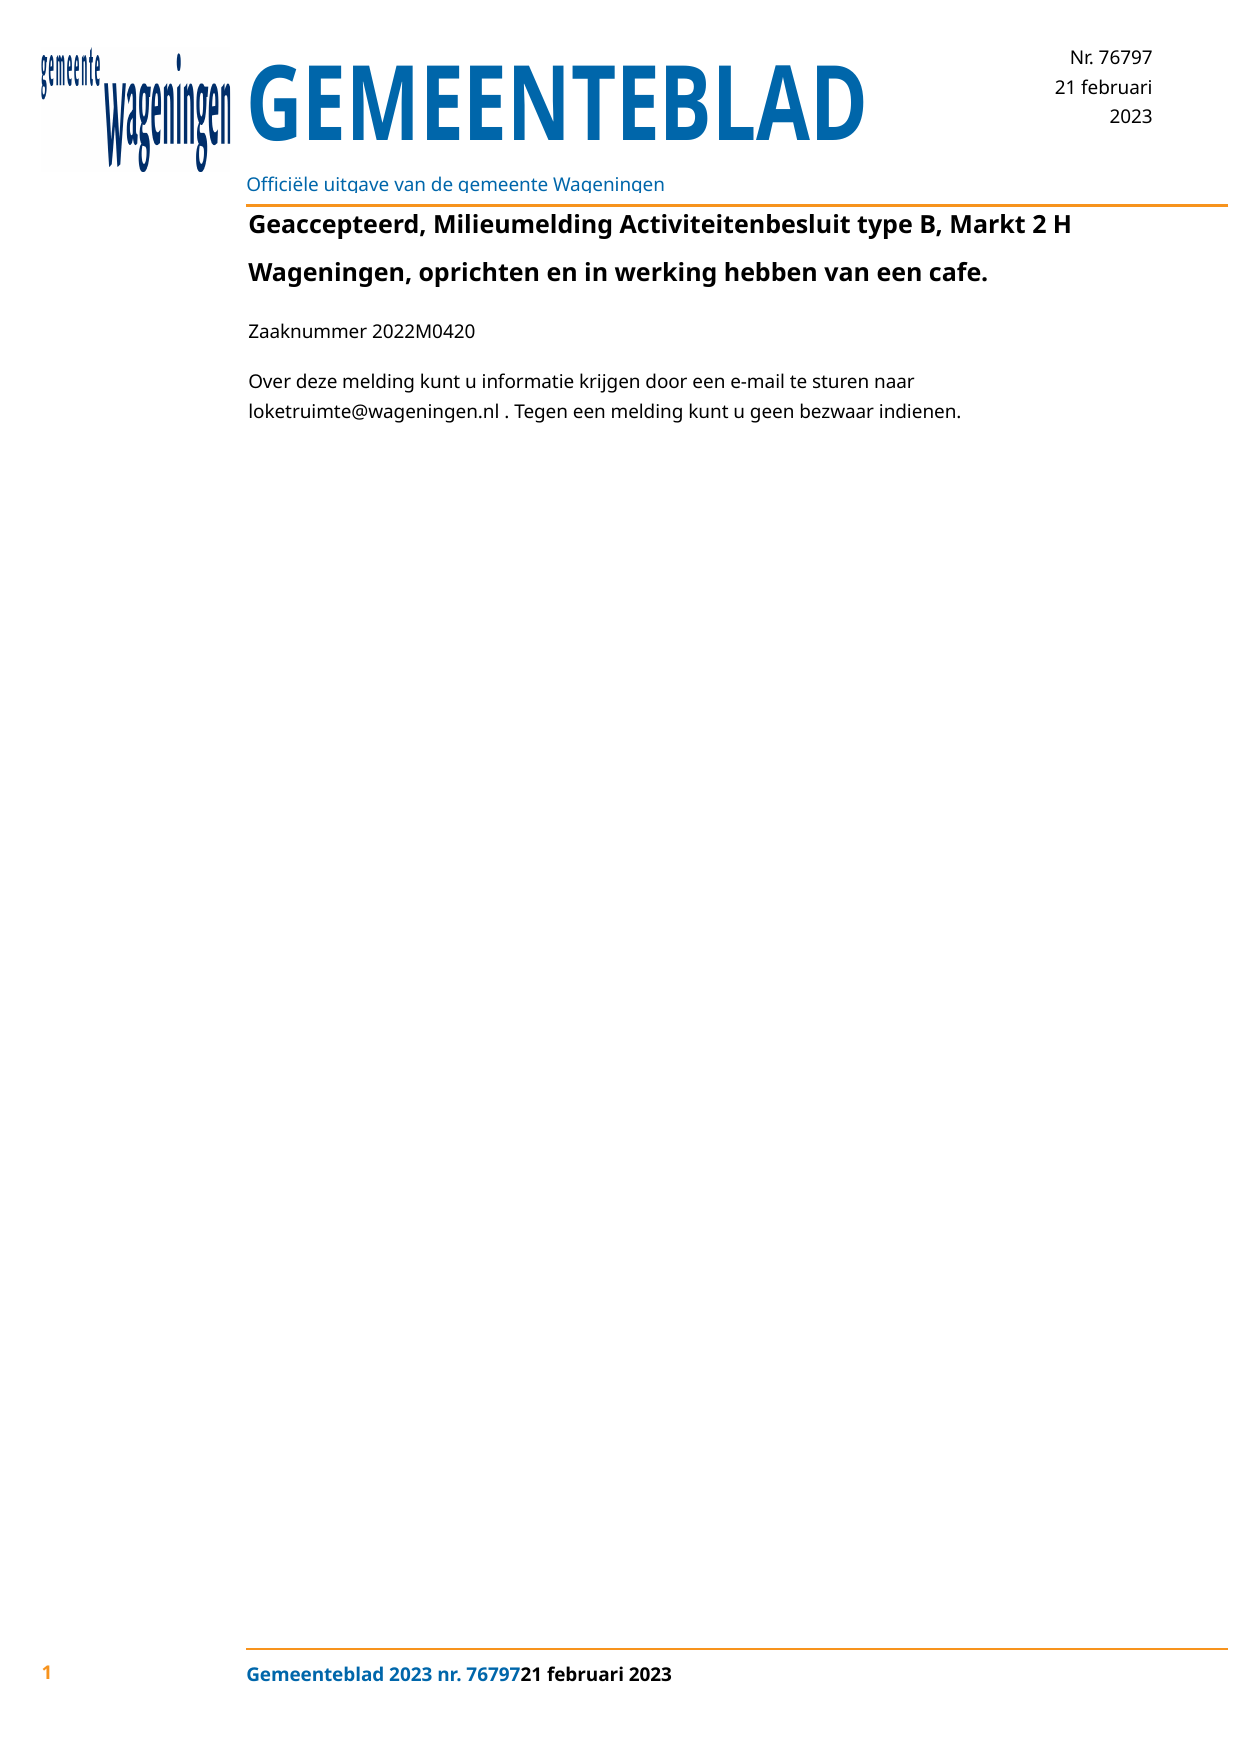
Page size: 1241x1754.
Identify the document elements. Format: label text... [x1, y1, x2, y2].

text Geaccepteerd, Milieumelding Activiteitenbesluit type B, Markt 2 H Wageningen, oprichten en in werking hebben van een cafe. [248, 207, 1152, 288]
picture [41, 47, 231, 172]
text Zaaknummer 2022M0420 [248, 318, 1152, 344]
text Over deze melding kunt u informatie krijgen door een e-mail te sturen naar loketruimte@wageningen.nl . Tegen een melding kunt u geen bezwaar indienen. [248, 368, 1152, 424]
